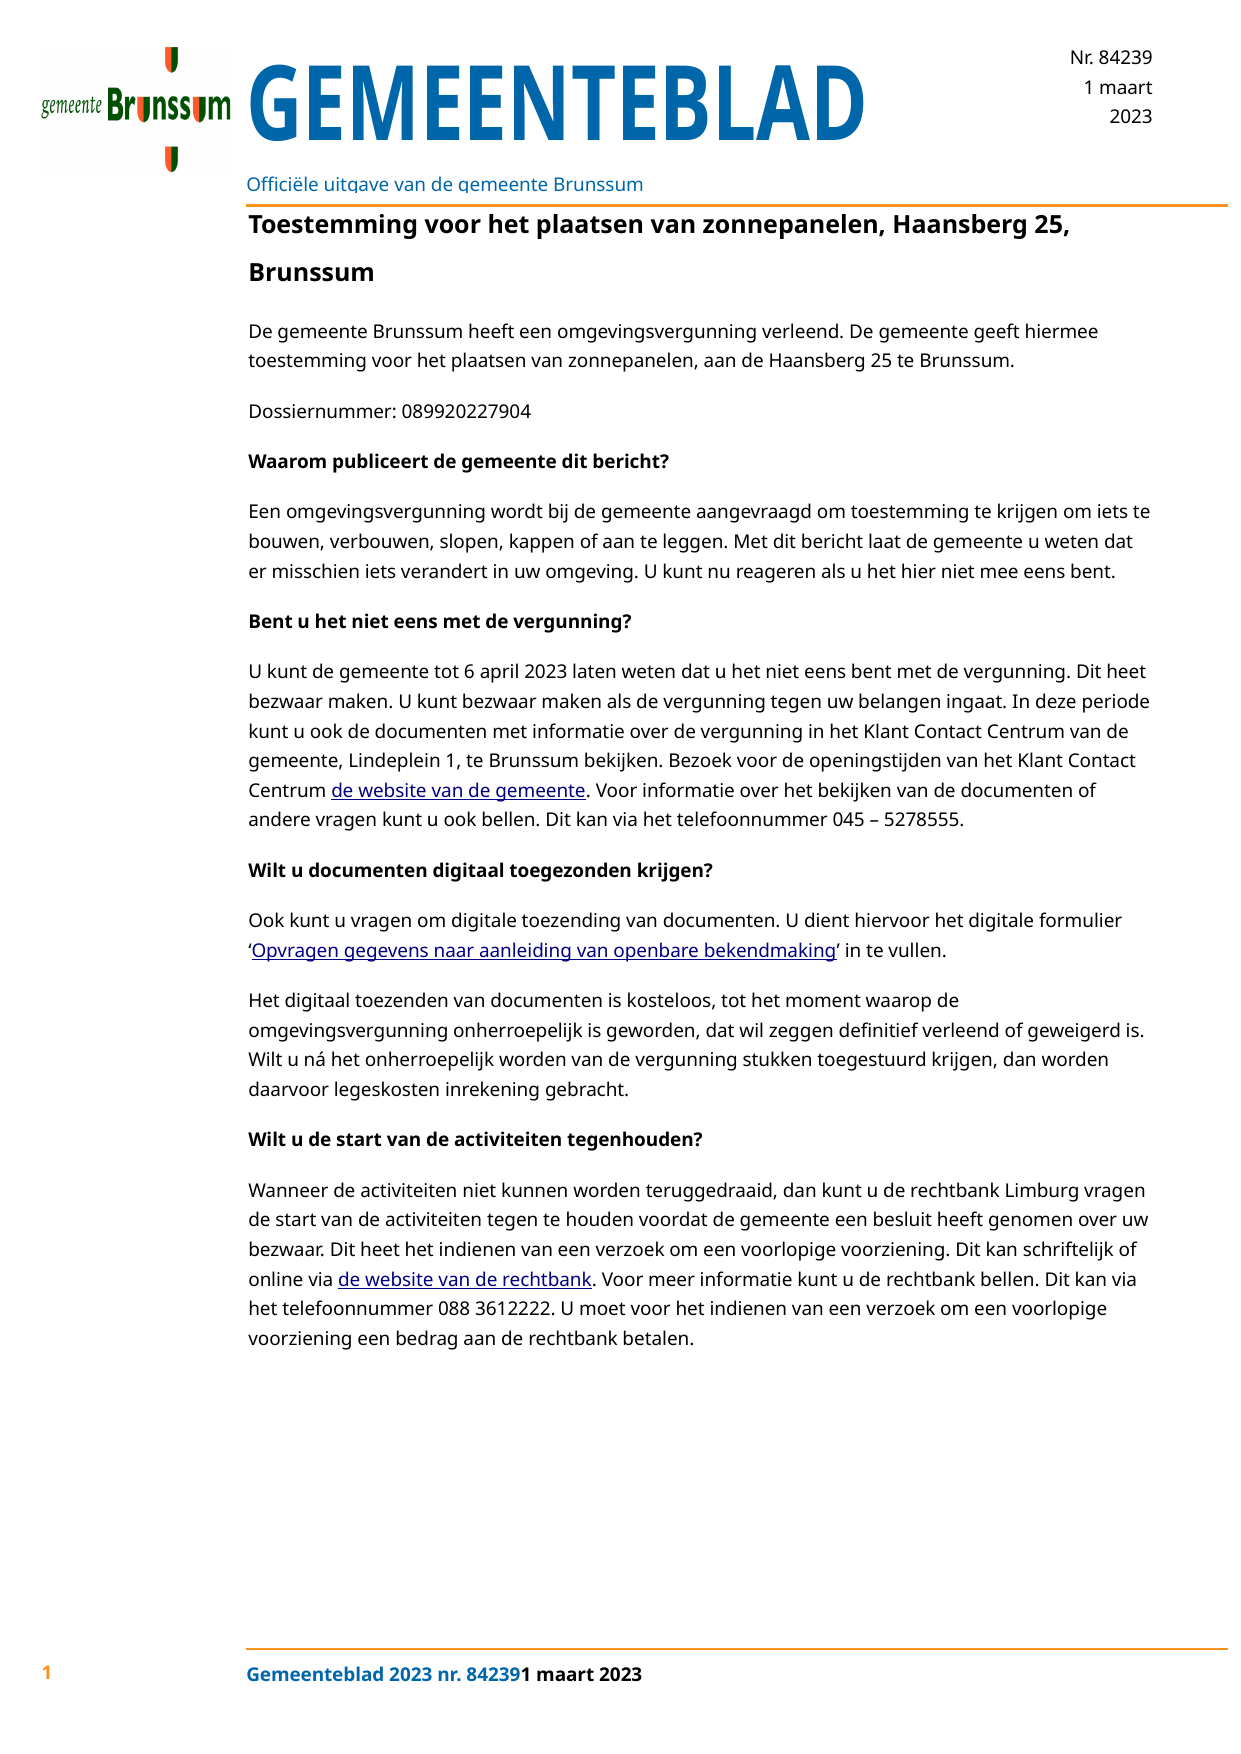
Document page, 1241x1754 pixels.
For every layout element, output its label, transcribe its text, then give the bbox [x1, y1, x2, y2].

text Wilt u de start van de activiteiten tegenhouden? [248, 1127, 1152, 1152]
text Toestemming voor het plaatsen van zonnepanelen, Haansberg 25, Brunssum [248, 207, 1152, 288]
text Bent u het niet eens met de vergunning? [248, 608, 1152, 634]
text Een omgevingsvergunning wordt bij de gemeente aangevraagd om toestemming te krijgen om iets te bouwen, verbouwen, slopen, kappen of aan te leggen. Met dit bericht laat de gemeente u weten dat er misschien iets verandert in uw omgeving. U kunt nu reageren als u het hier niet mee eens bent. [248, 499, 1152, 584]
text Dossiernummer: 089920227904 [248, 398, 1152, 424]
picture [41, 47, 231, 172]
text Waarom publiceert de gemeente dit bericht? [248, 448, 1152, 474]
text Het digitaal toezenden van documenten is kosteloos, tot het moment waarop de omgevingsvergunning onherroepelijk is geworden, dat wil zeggen definitief verleend of geweigerd is. Wilt u ná het onherroepelijk worden van de vergunning stukken toegestuurd krijgen, dan worden daarvoor legeskosten inrekening gebracht. [248, 987, 1152, 1102]
text U kunt de gemeente tot 6 april 2023 laten weten dat u het niet eens bent met de vergunning. Dit heet bezwaar maken. U kunt bezwaar maken als de vergunning tegen uw belangen ingaat. In deze periode kunt u ook de documenten met informatie over de vergunning in het Klant Contact Centrum van de gemeente, Lindeplein 1, te Brunssum bekijken. Bezoek voor de openingstijden van het Klant Contact Centrum de website van de gemeente. Voor informatie over het bekijken van de documenten of andere vragen kunt u ook bellen. Dit kan via het telefoonnummer 045 – 5278555. [248, 659, 1152, 832]
text De gemeente Brunssum heeft een omgevingsvergunning verleend. De gemeente geeft hiermee toestemming voor het plaatsen van zonnepanelen, aan de Haansberg 25 te Brunssum. [248, 318, 1152, 373]
text Ook kunt u vragen om digitale toezending van documenten. U dient hiervoor het digitale formulier ‘Opvragen gegevens naar aanleiding van openbare bekendmaking’ in te vullen. [248, 907, 1152, 963]
text Wanneer de activiteiten niet kunnen worden teruggedraaid, dan kunt u de rechtbank Limburg vragen de start van de activiteiten tegen te houden voordat de gemeente een besluit heeft genomen over uw bezwaar. Dit heet het indienen van een verzoek om een voorlopige voorziening. Dit kan schriftelijk of online via de website van de rechtbank. Voor meer informatie kunt u de rechtbank bellen. Dit kan via het telefoonnummer 088 3612222. U moet voor het indienen van een verzoek om een voorlopige voorziening een bedrag aan de rechtbank betalen. [248, 1177, 1152, 1351]
text Wilt u documenten digitaal toegezonden krijgen? [248, 857, 1152, 883]
